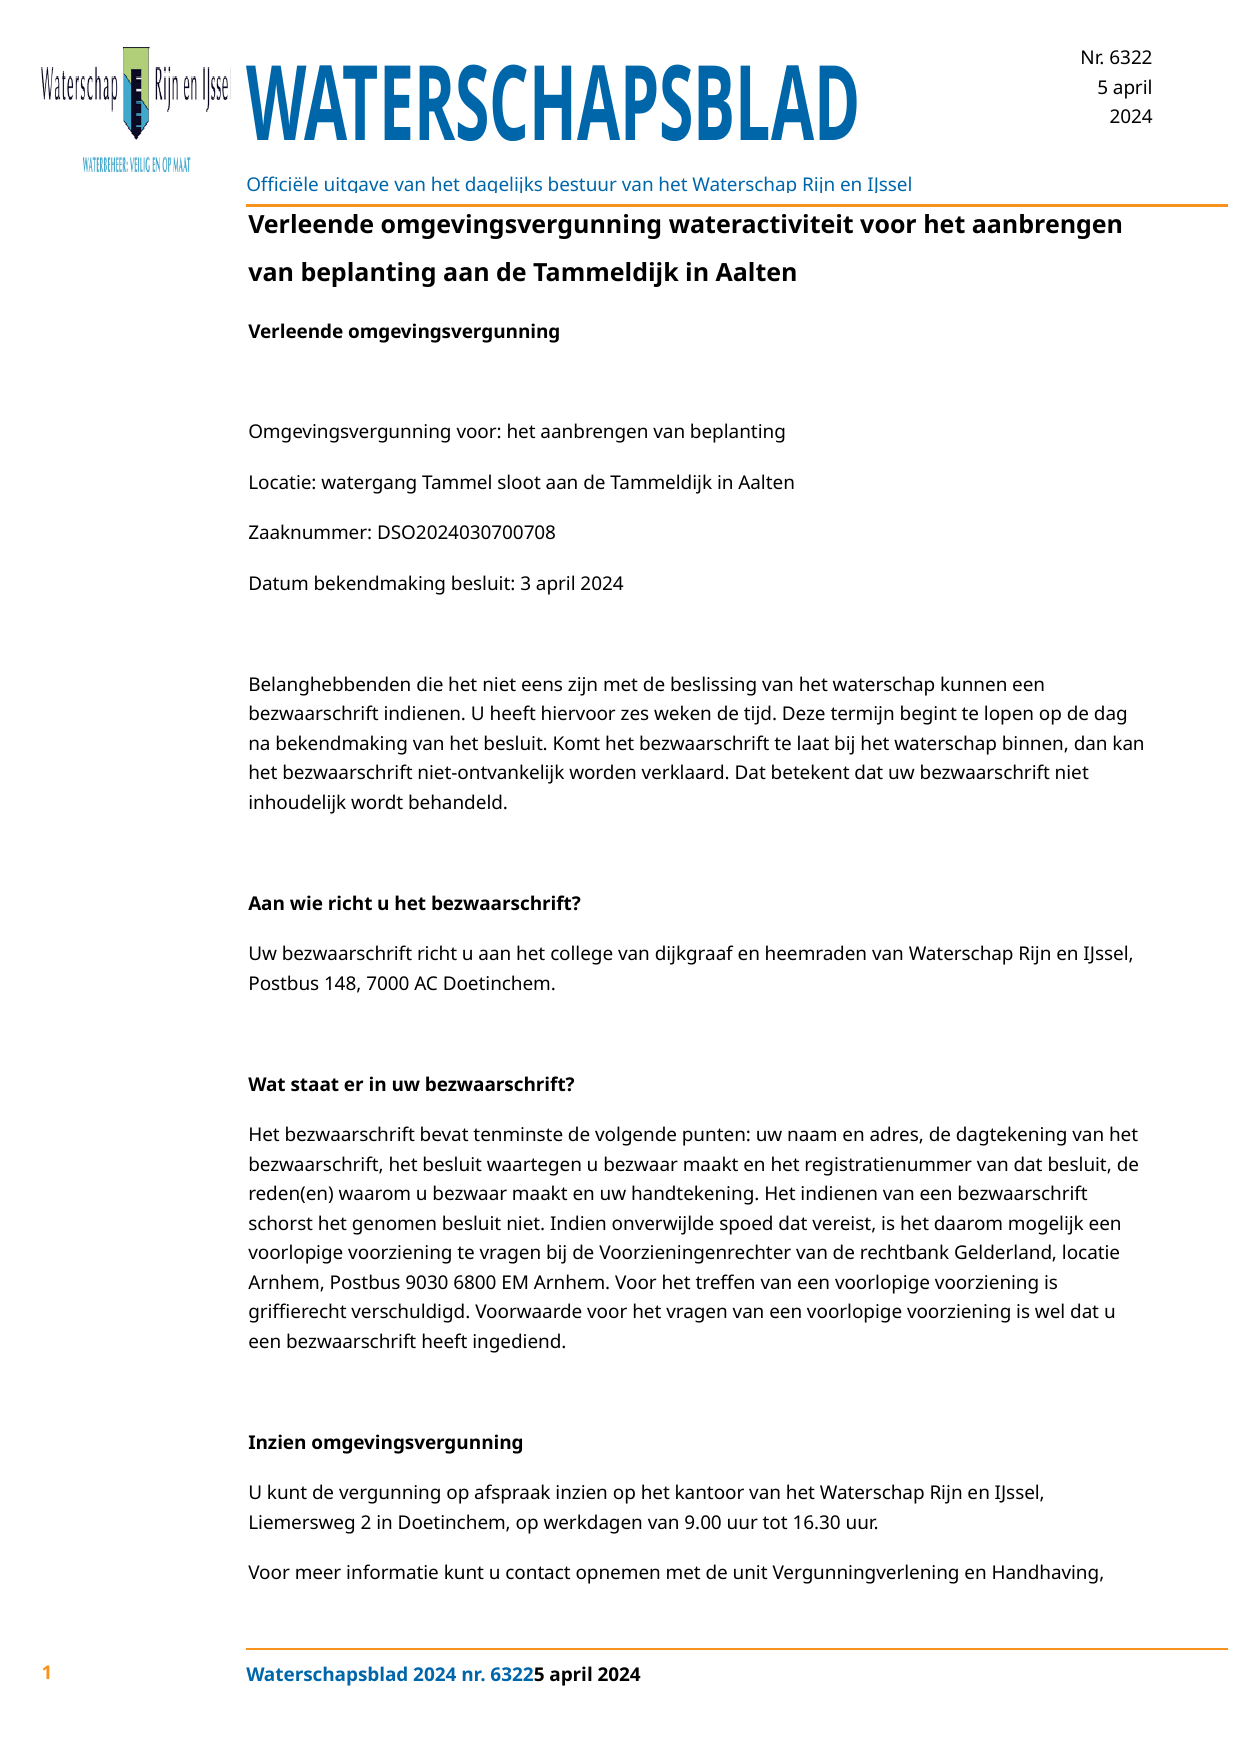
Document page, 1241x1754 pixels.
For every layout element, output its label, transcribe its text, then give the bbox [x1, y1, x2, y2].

text Het bezwaarschrift bevat tenminste de volgende punten: uw naam en adres, de dagtekening van het bezwaarschrift, het besluit waartegen u bezwaar maakt en het registratienummer van dat besluit, de reden(en) waarom u bezwaar maakt en uw handtekening. Het indienen van een bezwaarschrift schorst het genomen besluit niet. Indien onverwijlde spoed dat vereist, is het daarom mogelijk een voorlopige voorziening te vragen bij de Voorzieningenrechter van de rechtbank Gelderland, locatie Arnhem, Postbus 9030 6800 EM Arnhem. Voor het treffen van een voorlopige voorziening is griffierecht verschuldigd. Voorwaarde voor het vragen van een voorlopige voorziening is wel dat u een bezwaarschrift heeft ingediend. [248, 1121, 1152, 1354]
text Belanghebbenden die het niet eens zijn met de beslissing van het waterschap kunnen een bezwaarschrift indienen. U heeft hiervoor zes weken de tijd. Deze termijn begint te lopen op de dag na bekendmaking van het besluit. Komt het bezwaarschrift te laat bij het waterschap binnen, dan kan het bezwaarschrift niet-ontvankelijk worden verklaard. Dat betekent dat uw bezwaarschrift niet inhoudelijk wordt behandeld. [248, 671, 1152, 815]
text Wat staat er in uw bezwaarschrift? [248, 1071, 1152, 1097]
text Locatie: watergang Tammel sloot aan de Tammeldijk in Aalten [248, 469, 1152, 495]
text Verleende omgevingsvergunning wateractiviteit voor het aanbrengen van beplanting aan de Tammeldijk in Aalten [248, 207, 1152, 288]
text Datum bekendmaking besluit: 3 april 2024 [248, 570, 1152, 596]
text Zaaknummer: DSO2024030700708 [248, 519, 1152, 545]
text Inzien omgevingsvergunning [248, 1429, 1152, 1455]
text Uw bezwaarschrift richt u aan het college van dijkgraaf en heemraden van Waterschap Rijn en IJssel, Postbus 148, 7000 AC Doetinchem. [248, 940, 1152, 996]
text Verleende omgevingsvergunning [248, 318, 1152, 344]
text Voor meer informatie kunt u contact opnemen met de unit Vergunningverlening en Handhaving, [248, 1559, 1152, 1585]
text Omgevingsvergunning voor: het aanbrengen van beplanting [248, 419, 1152, 444]
text U kunt de vergunning op afspraak inzien op het kantoor van het Waterschap Rijn en IJssel, Liemersweg 2 in Doetinchem, op werkdagen van 9.00 uur tot 16.30 uur. [248, 1479, 1152, 1535]
picture [41, 47, 231, 172]
text Aan wie richt u het bezwaarschrift? [248, 890, 1152, 916]
